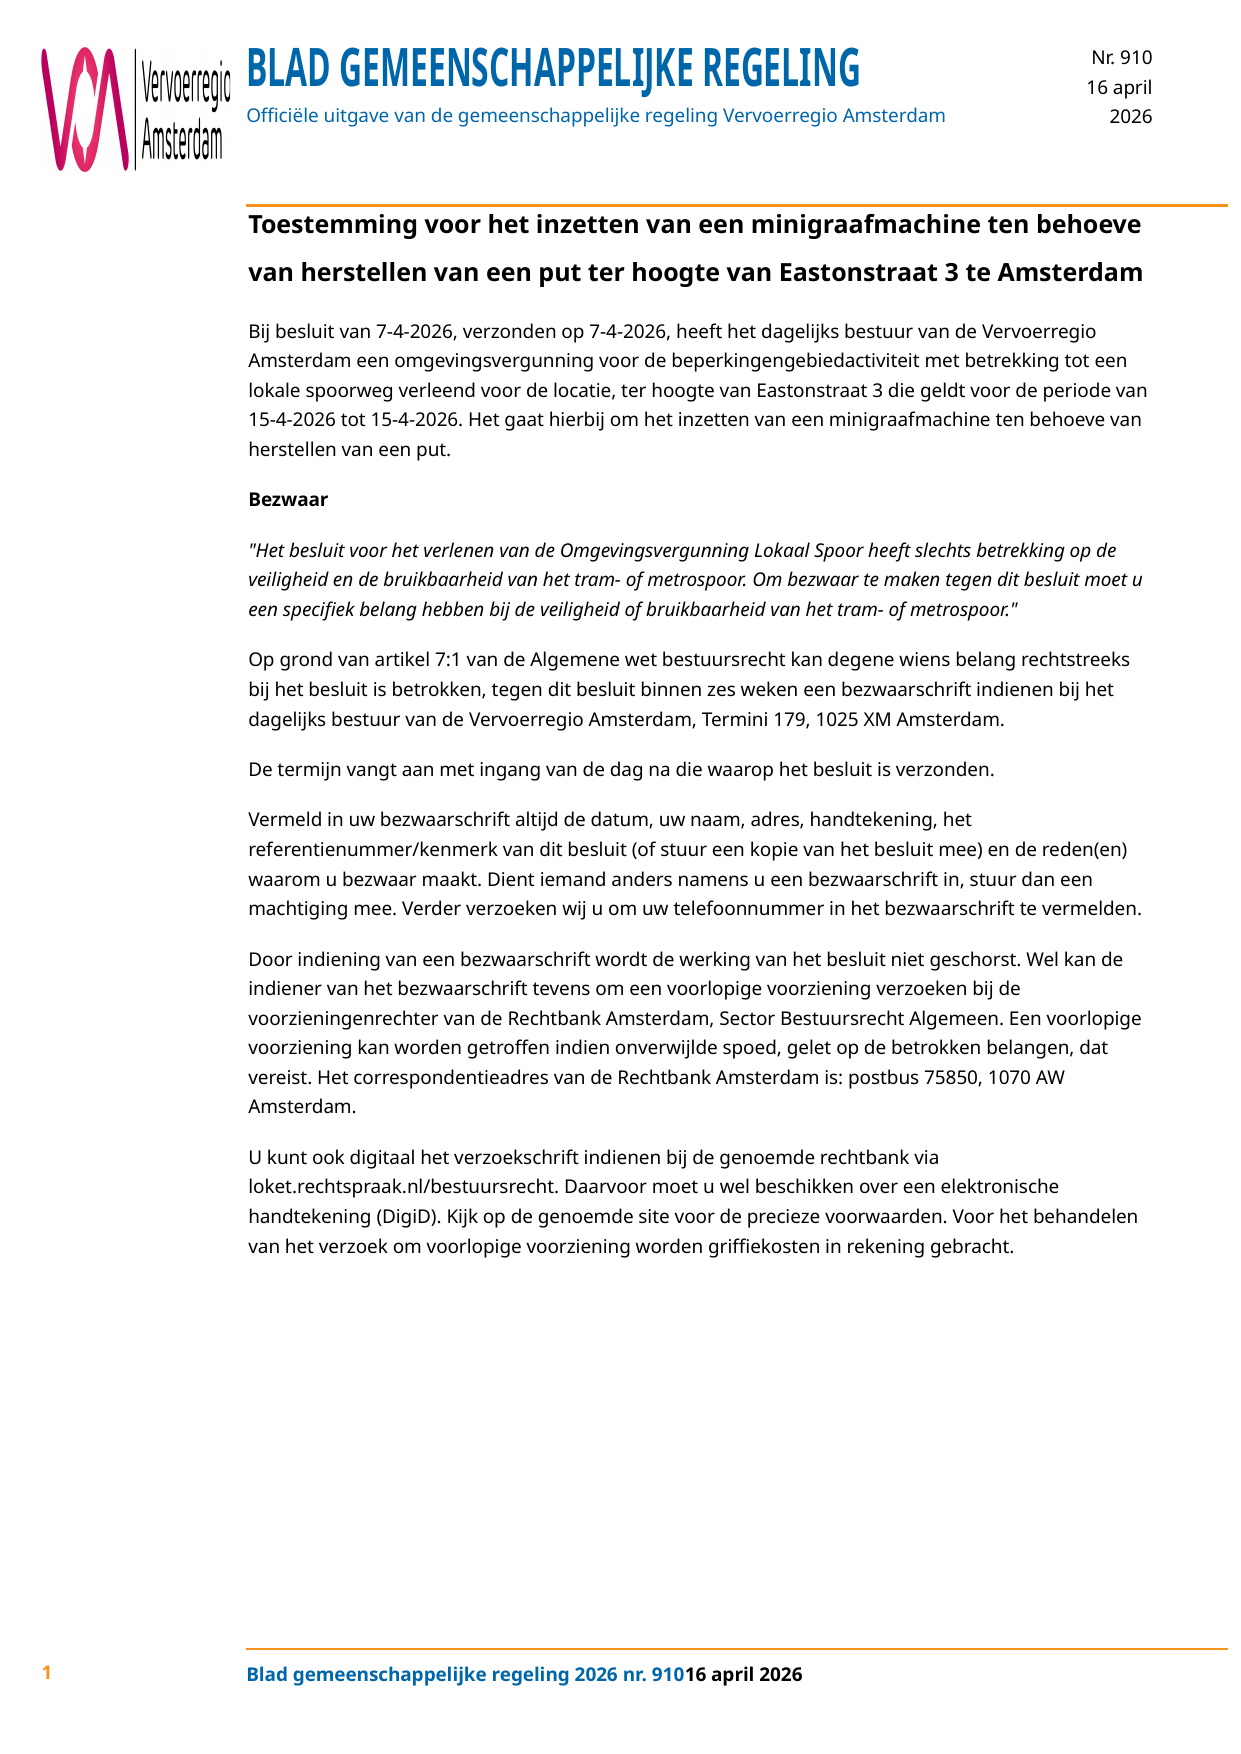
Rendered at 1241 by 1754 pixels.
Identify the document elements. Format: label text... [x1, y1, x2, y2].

text Vermeld in uw bezwaarschrift altijd de datum, uw naam, adres, handtekening, het referentienummer/kenmerk van dit besluit (of stuur een kopie van het besluit mee) en de reden(en) waarom u bezwaar maakt. Dient iemand anders namens u een bezwaarschrift in, stuur dan een machtiging mee. Verder verzoeken wij u om uw telefoonnummer in het bezwaarschrift te vermelden. [248, 807, 1152, 921]
text U kunt ook digitaal het verzoekschrift indienen bij de genoemde rechtbank via loket.rechtspraak.nl/bestuursrecht. Daarvoor moet u wel beschikken over een elektronische handtekening (DigiD). Kijk op de genoemde site voor de precieze voorwaarden. Voor het behandelen van het verzoek om voorlopige voorziening worden griffiekosten in rekening gebracht. [248, 1144, 1152, 1259]
text De termijn vangt aan met ingang van de dag na die waarop het besluit is verzonden. [248, 756, 1152, 782]
text Op grond van artikel 7:1 van de Algemene wet bestuursrecht kan degene wiens belang rechtstreeks bij het besluit is betrokken, tegen dit besluit binnen zes weken een bezwaarschrift indienen bij het dagelijks bestuur van de Vervoerregio Amsterdam, Termini 179, 1025 XM Amsterdam. [248, 647, 1152, 732]
text Bezwaar [248, 487, 1152, 512]
text "Het besluit voor het verlenen van de Omgevingsvergunning Lokaal Spoor heeft slechts betrekking op de veiligheid en de bruikbaarheid van het tram- of metrospoor. Om bezwaar te maken tegen dit besluit moet u een specifiek belang hebben bij de veiligheid of bruikbaarheid van het tram- of metrospoor." [248, 537, 1152, 622]
picture [41, 47, 231, 172]
text Toestemming voor het inzetten van een minigraafmachine ten behoeve van herstellen van een put ter hoogte van Eastonstraat 3 te Amsterdam [248, 207, 1152, 288]
text Bij besluit van 7-4-2026, verzonden op 7-4-2026, heeft het dagelijks bestuur van de Vervoerregio Amsterdam een omgevingsvergunning voor de beperkingengebiedactiviteit met betrekking tot een lokale spoorweg verleend voor de locatie, ter hoogte van Eastonstraat 3 die geldt voor de periode van 15-4-2026 tot 15-4-2026. Het gaat hierbij om het inzetten van een minigraafmachine ten behoeve van herstellen van een put. [248, 318, 1152, 462]
text Door indiening van een bezwaarschrift wordt de werking van het besluit niet geschorst. Wel kan de indiener van het bezwaarschrift tevens om een voorlopige voorziening verzoeken bij de voorzieningenrechter van de Rechtbank Amsterdam, Sector Bestuursrecht Algemeen. Een voorlopige voorziening kan worden getroffen indien onverwijlde spoed, gelet op de betrokken belangen, dat vereist. Het correspondentieadres van de Rechtbank Amsterdam is: postbus 75850, 1070 AW Amsterdam. [248, 946, 1152, 1119]
